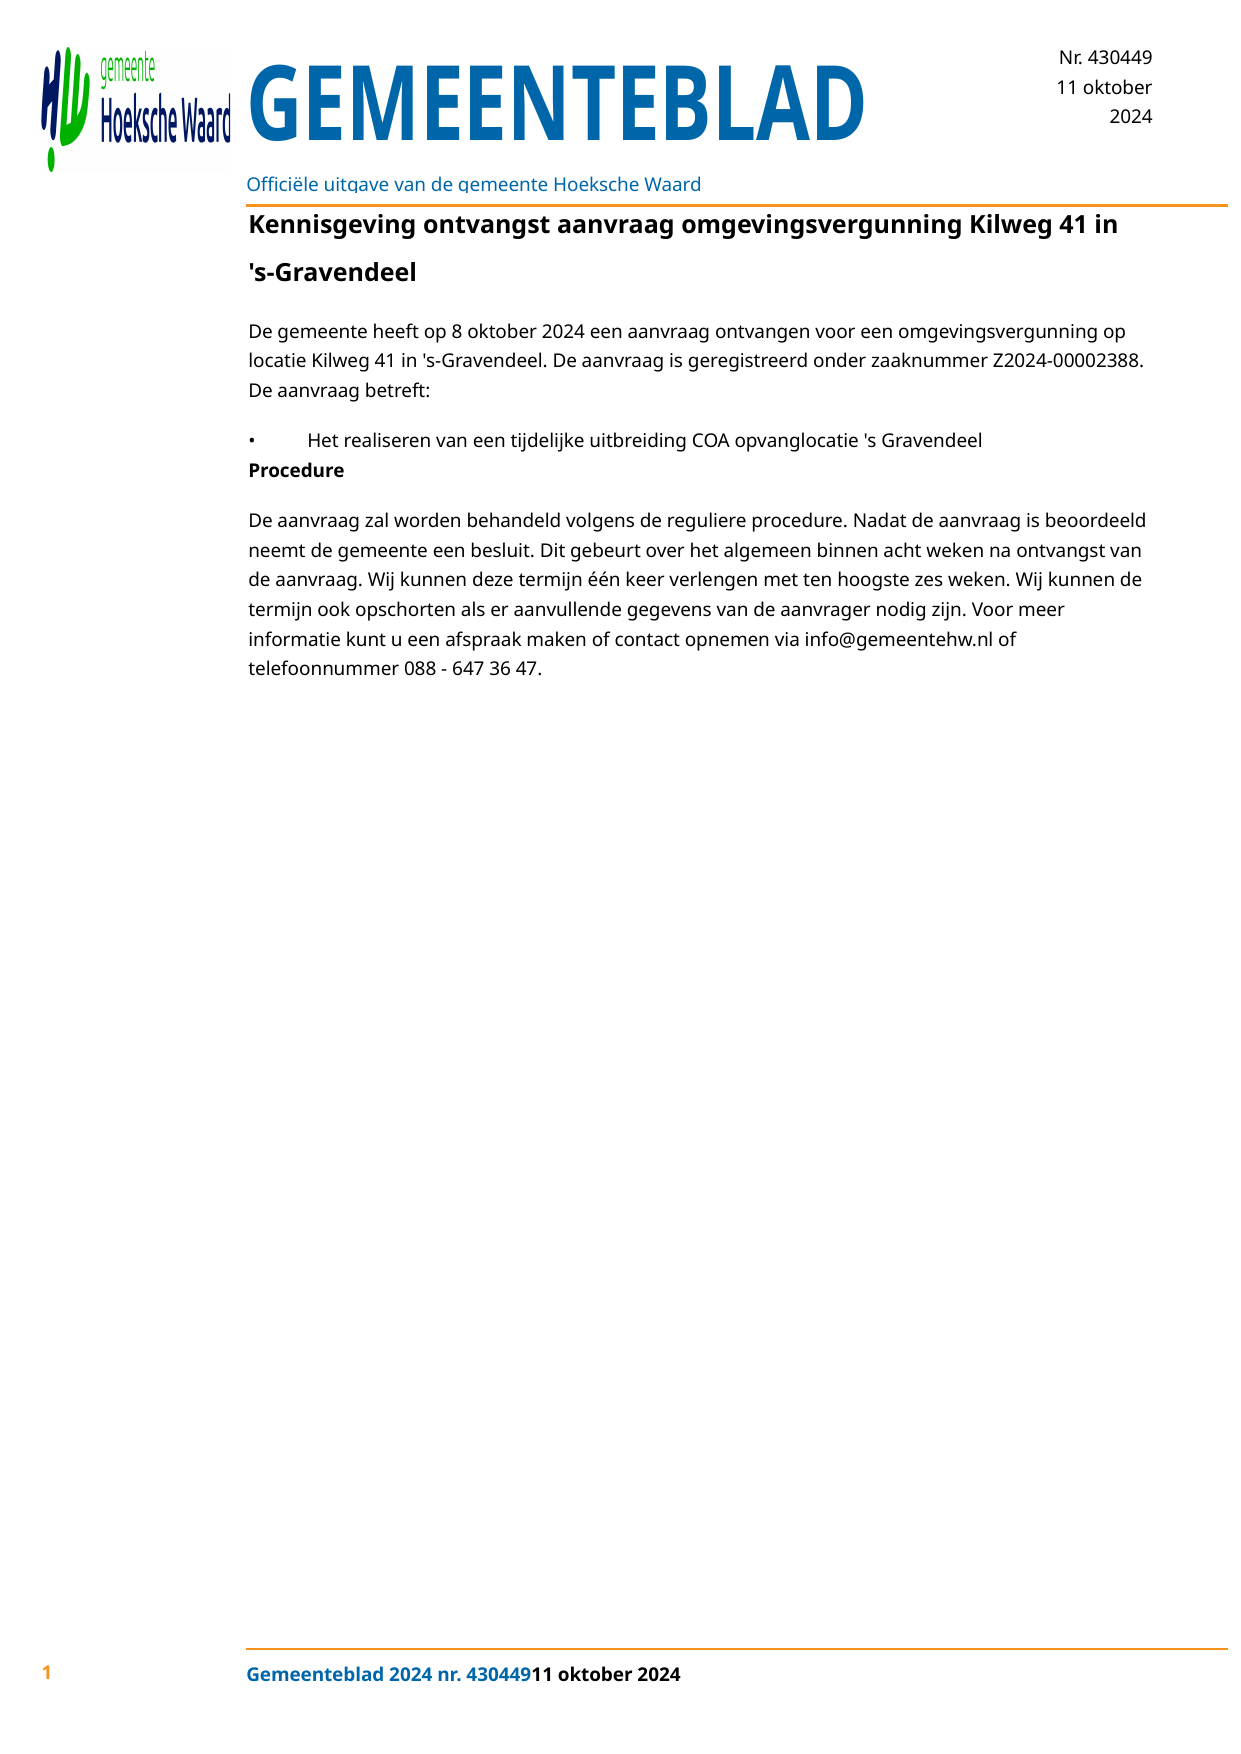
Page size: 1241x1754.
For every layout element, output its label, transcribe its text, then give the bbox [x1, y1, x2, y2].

text Kennisgeving ontvangst aanvraag omgevingsvergunning Kilweg 41 in 's-Gravendeel [248, 207, 1152, 288]
text De aanvraag zal worden behandeld volgens de reguliere procedure. Nadat de aanvraag is beoordeeld neemt de gemeente een besluit. Dit gebeurt over het algemeen binnen acht weken na ontvangst van de aanvraag. Wij kunnen deze termijn één keer verlengen met ten hoogste zes weken. Wij kunnen de termijn ook opschorten als er aanvullende gegevens van de aanvrager nodig zijn. Voor meer informatie kunt u een afspraak maken of contact opnemen via info@gemeentehw.nl of telefoonnummer 088 - 647 36 47. [248, 507, 1152, 681]
list Het realiseren van een tijdelijke uitbreiding COA opvanglocatie 's Gravendeel [248, 427, 1152, 453]
picture [41, 47, 231, 172]
text De gemeente heeft op 8 oktober 2024 een aanvraag ontvangen voor een omgevingsvergunning op locatie Kilweg 41 in 's-Gravendeel. De aanvraag is geregistreerd onder zaaknummer Z2024-00002388. De aanvraag betreft: [248, 318, 1152, 403]
text Procedure [248, 457, 1152, 483]
